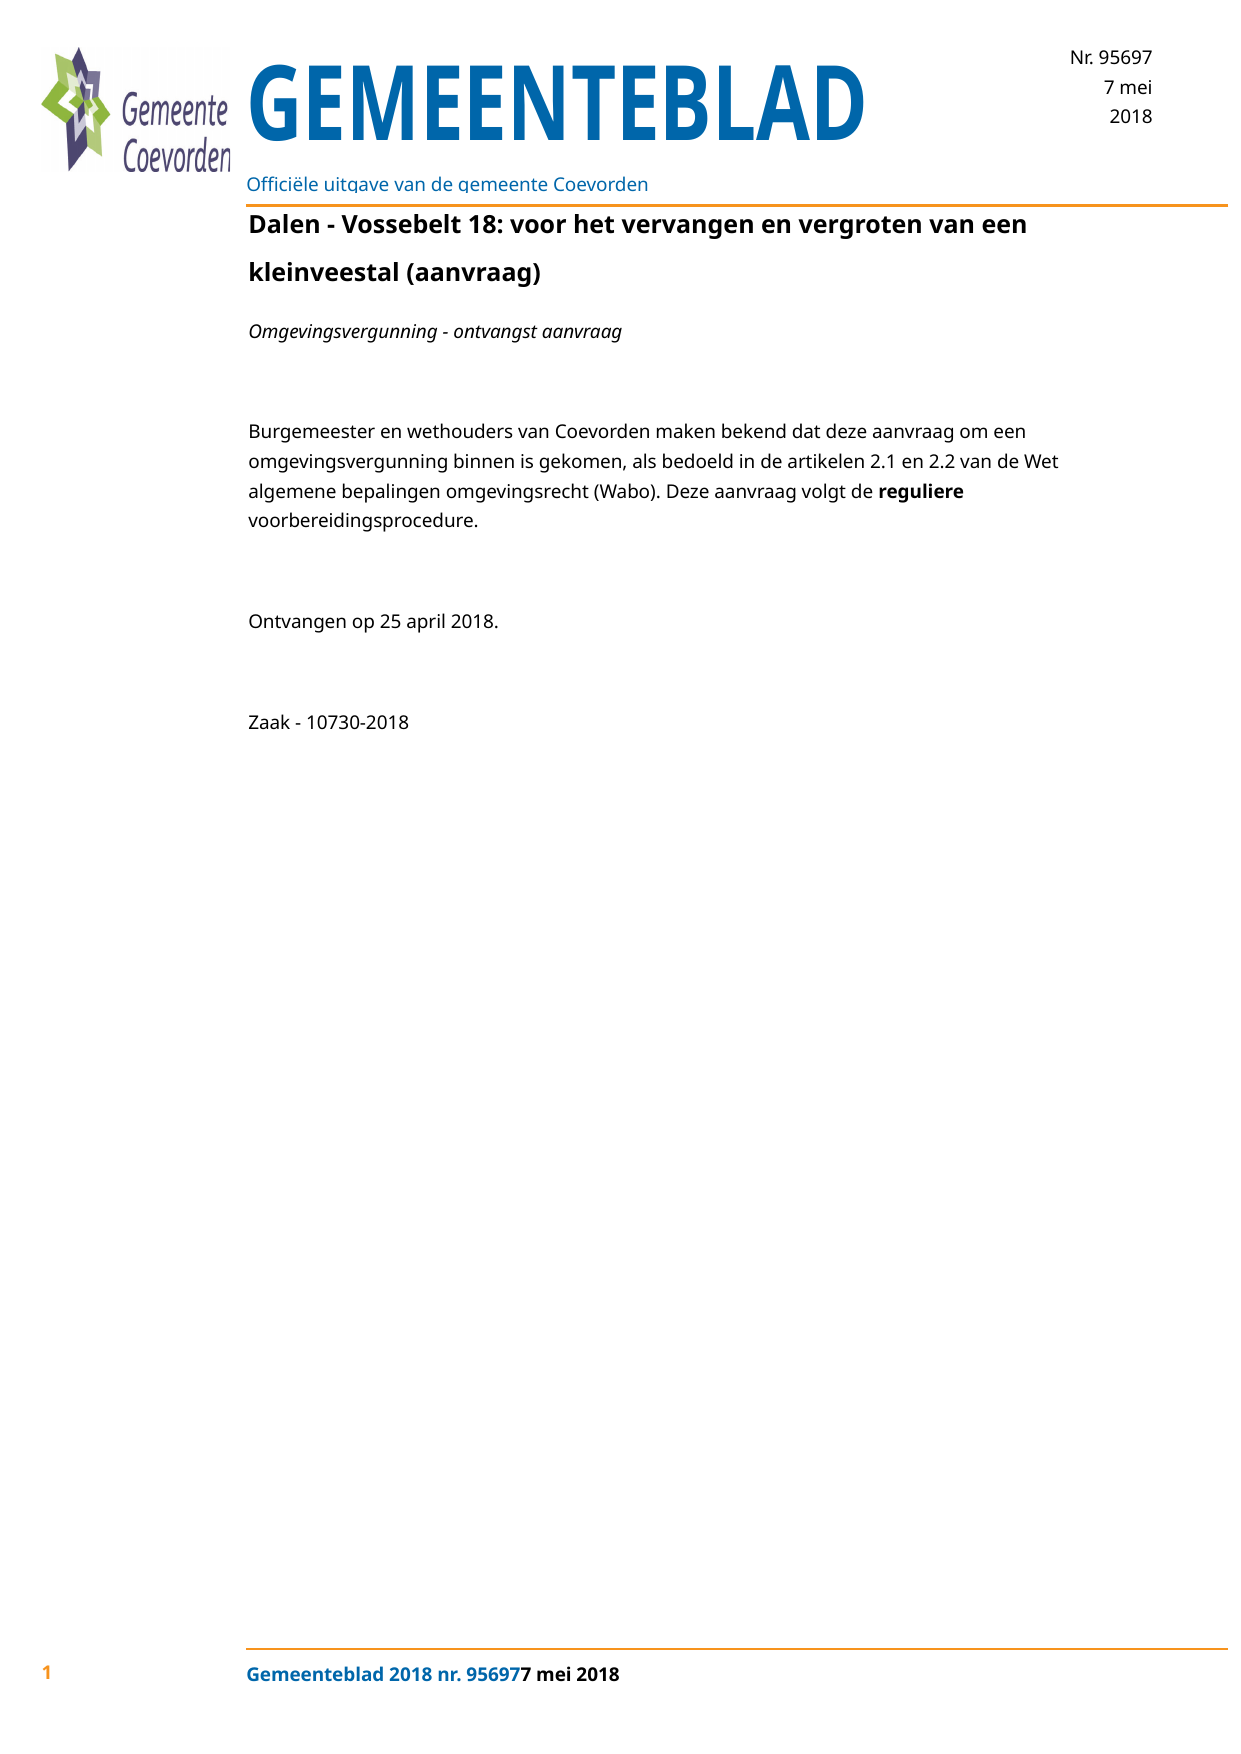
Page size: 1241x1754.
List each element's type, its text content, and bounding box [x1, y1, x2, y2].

text Ontvangen op 25 april 2018. [248, 608, 1152, 634]
text Burgemeester en wethouders van Coevorden maken bekend dat deze aanvraag om een omgevingsvergunning binnen is gekomen, als bedoeld in de artikelen 2.1 en 2.2 van de Wet algemene bepalingen omgevingsrecht (Wabo). Deze aanvraag volgt de reguliere voorbereidingsprocedure. [248, 419, 1152, 533]
text Omgevingsvergunning - ontvangst aanvraag [248, 318, 1152, 344]
text Dalen - Vossebelt 18: voor het vervangen en vergroten van een kleinveestal (aanvraag) [248, 207, 1152, 288]
picture [41, 47, 231, 172]
text Zaak - 10730-2018 [248, 709, 1152, 735]
